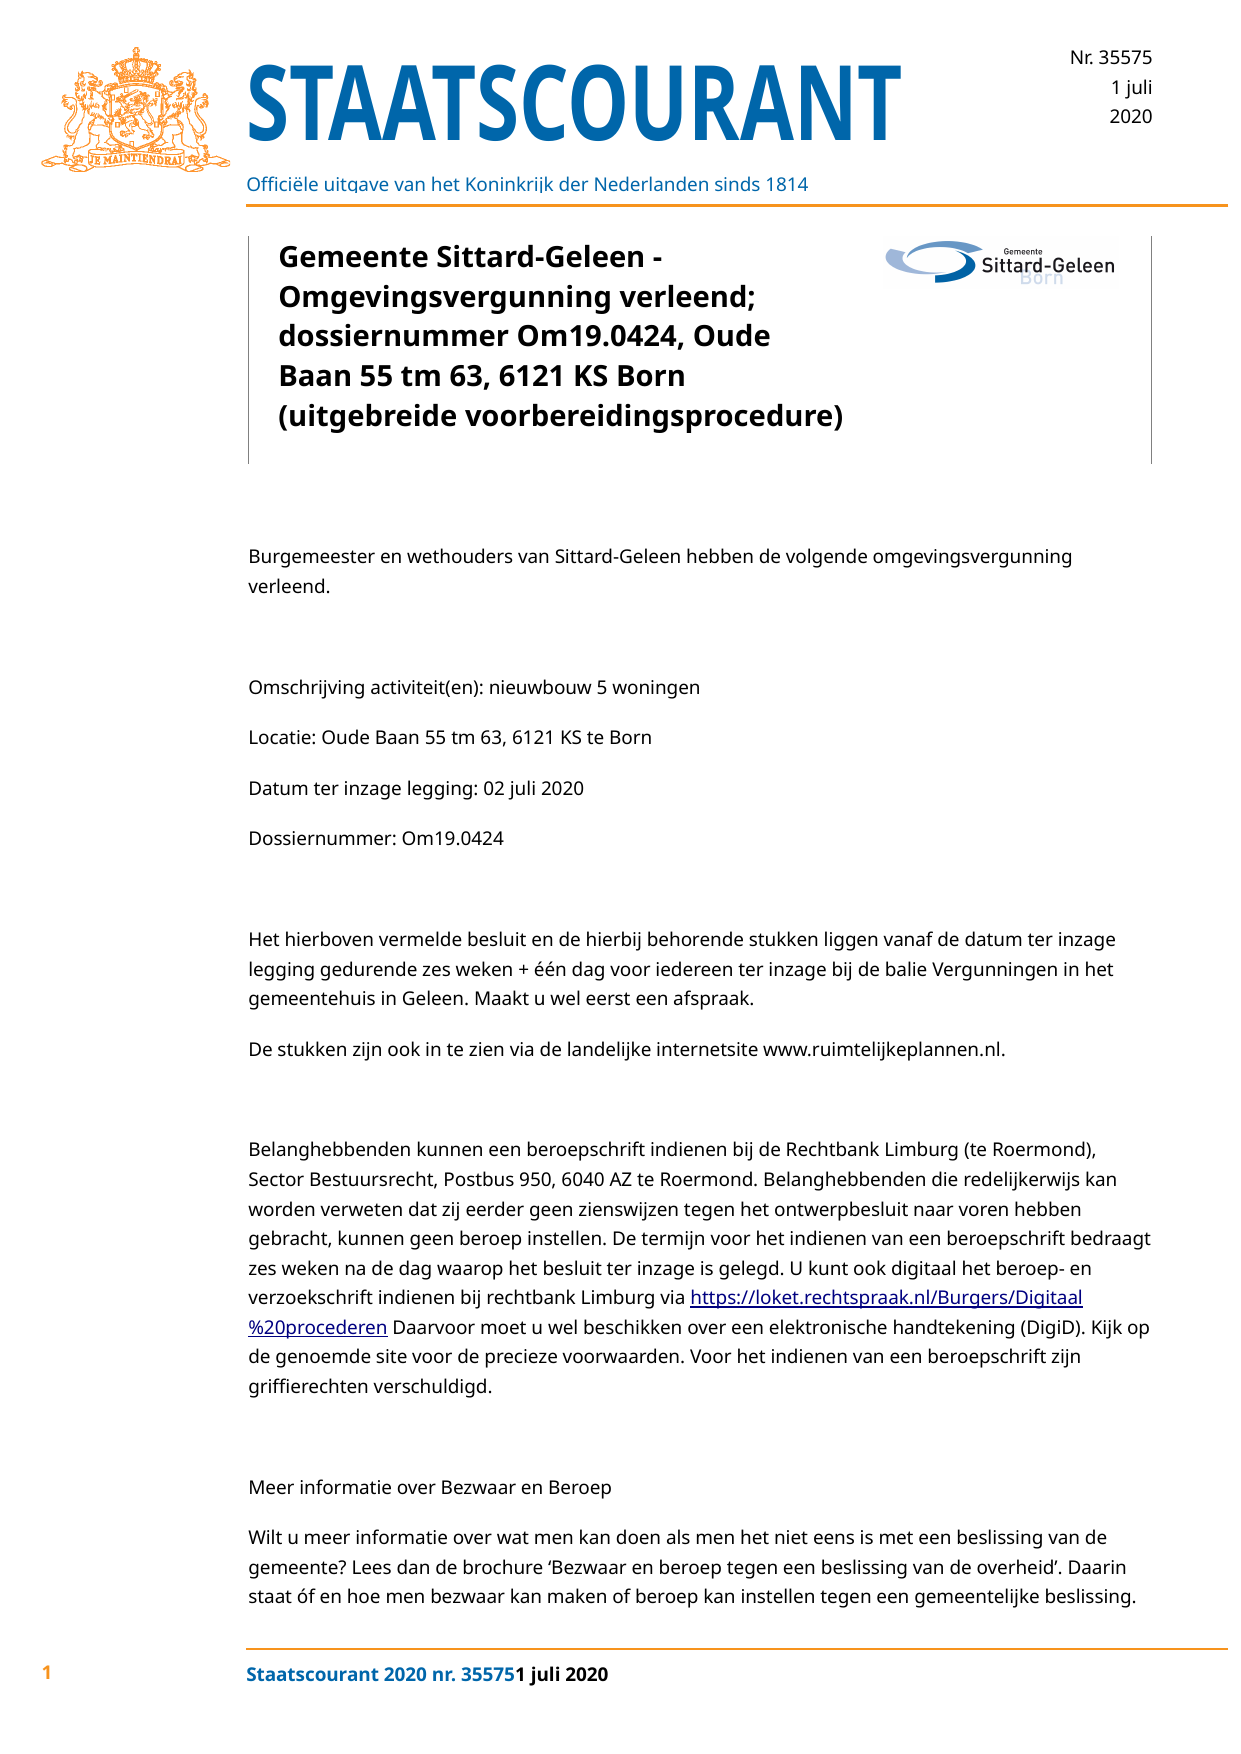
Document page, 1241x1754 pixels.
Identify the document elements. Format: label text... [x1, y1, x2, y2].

text Omschrijving activiteit(en): nieuwbouw 5 woningen [248, 674, 1152, 700]
text Burgemeester en wethouders van Sittard-Geleen hebben de volgende omgevingsvergunning verleend. [248, 544, 1152, 599]
text Locatie: Oude Baan 55 tm 63, 6121 KS te Born [248, 724, 1152, 750]
table_header [850, 236, 1151, 464]
table_header Gemeente Sittard-Geleen - Omgevingsvergunning verleend; dossiernummer Om19.0424, Oude Baan 55 tm 63, 6121 KS Born (uitgebreide voorbereidingsprocedure) [249, 236, 850, 464]
text Datum ter inzage legging: 02 juli 2020 [248, 775, 1152, 801]
picture [882, 236, 1119, 289]
text Wilt u meer informatie over wat men kan doen als men het niet eens is met een beslissing van de gemeente? Lees dan de brochure ‘Bezwaar en beroep tegen een beslissing van de overheid’. Daarin staat óf en hoe men bezwaar kan maken of beroep kan instellen tegen een gemeentelijke beslissing. [248, 1524, 1152, 1609]
text Belanghebbenden kunnen een beroepschrift indienen bij de Rechtbank Limburg (te Roermond), Sector Bestuursrecht, Postbus 950, 6040 AZ te Roermond. Belanghebbenden die redelijkerwijs kan worden verweten dat zij eerder geen zienswijzen tegen het ontwerpbesluit naar voren hebben gebracht, kunnen geen beroep instellen. De termijn voor het indienen van een beroepschrift bedraagt zes weken na de dag waarop het besluit ter inzage is gelegd. U kunt ook digitaal het beroep- en verzoekschrift indienen bij rechtbank Limburg via https://loket.rechtspraak.nl/Burgers/Digitaal%20procederen Daarvoor moet u wel beschikken over een elektronische handtekening (DigiD). Kijk op de genoemde site voor de precieze voorwaarden. Voor het indienen van een beroepschrift zijn griffierechten verschuldigd. [248, 1137, 1152, 1399]
text De stukken zijn ook in te zien via de landelijke internetsite www.ruimtelijkeplannen.nl. [248, 1036, 1152, 1062]
picture [41, 47, 231, 172]
text Dossiernummer: Om19.0424 [248, 825, 1152, 851]
text Het hierboven vermelde besluit en de hierbij behorende stukken liggen vanaf de datum ter inzage legging gedurende zes weken + één dag voor iedereen ter inzage bij de balie Vergunningen in het gemeentehuis in Geleen. Maakt u wel eerst een afspraak. [248, 926, 1152, 1011]
text Meer informatie over Bezwaar en Beroep [248, 1474, 1152, 1500]
